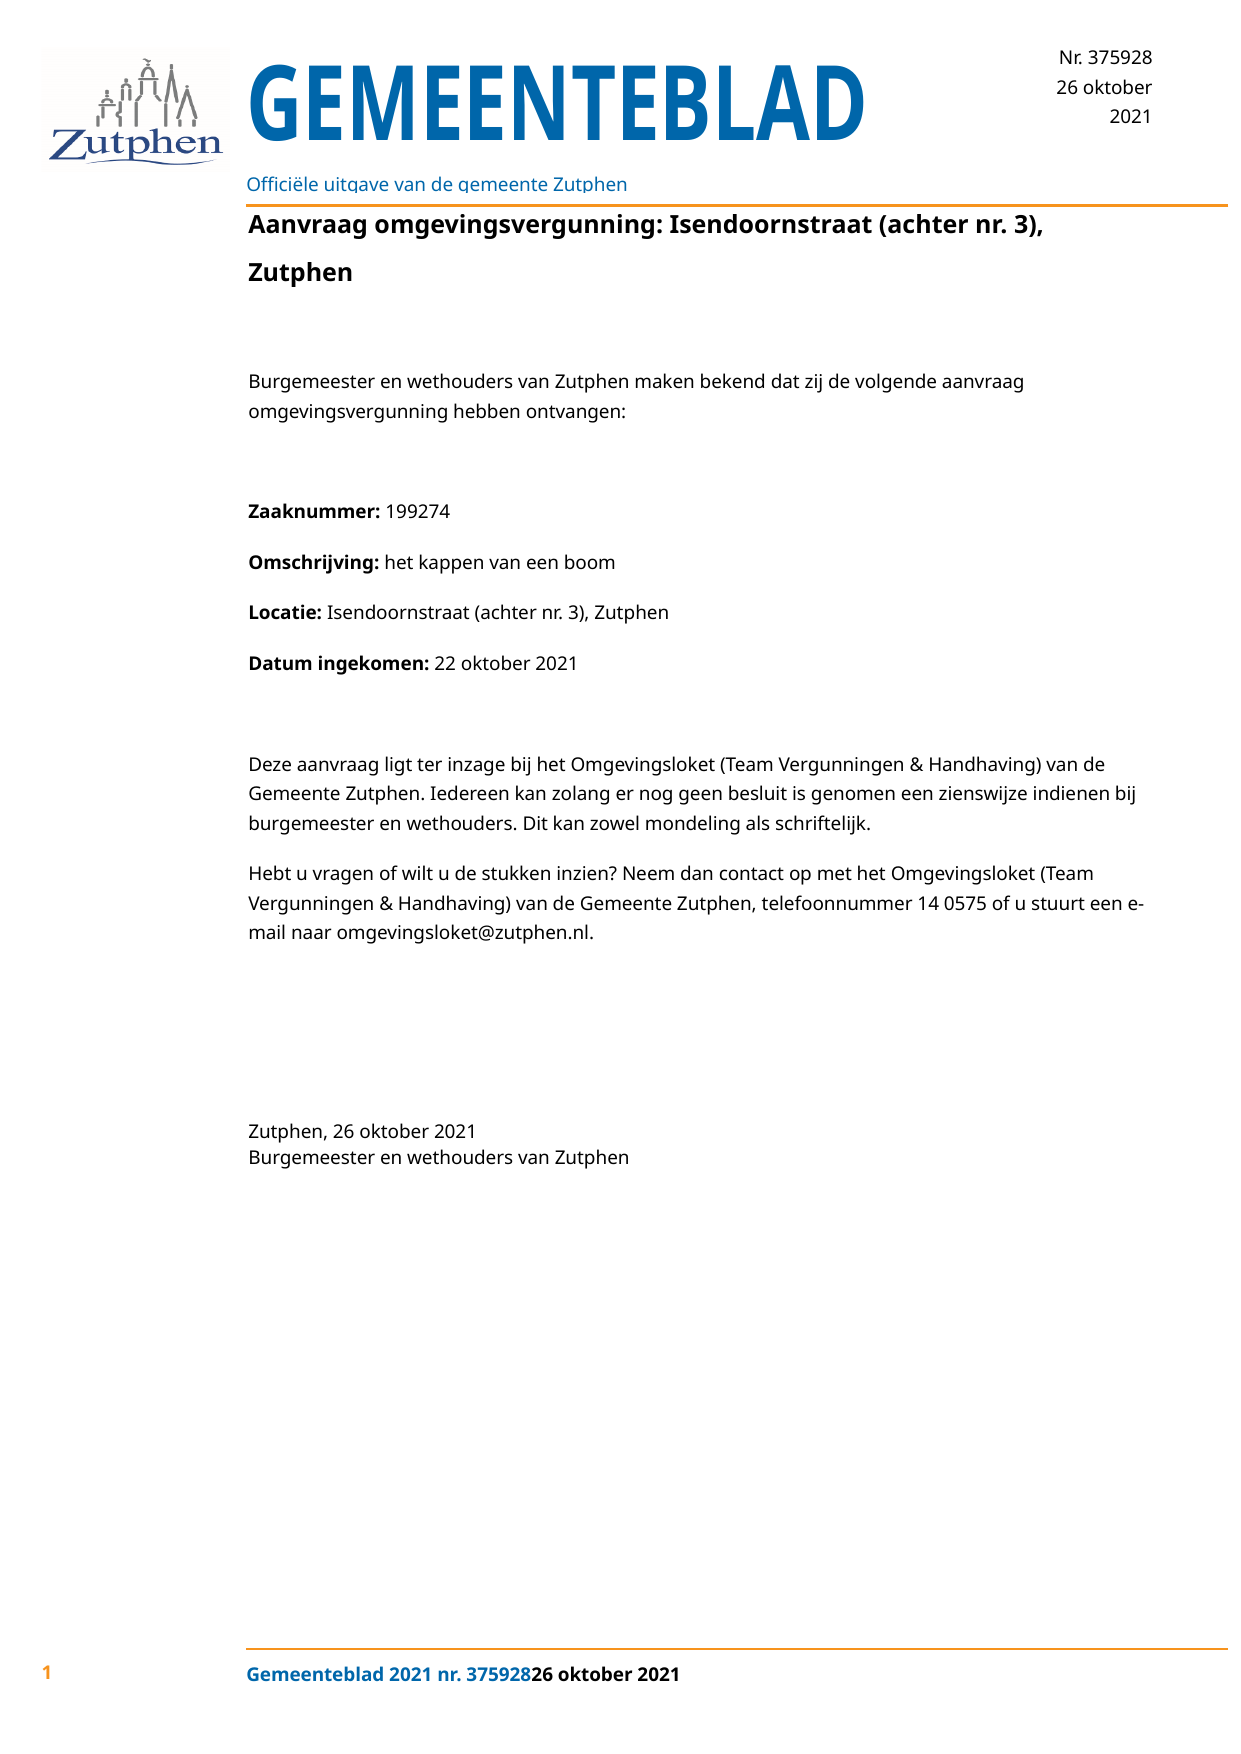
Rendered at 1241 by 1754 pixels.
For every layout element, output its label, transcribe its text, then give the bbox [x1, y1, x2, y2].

text Burgemeester en wethouders van Zutphen [248, 1144, 1152, 1170]
text Locatie: Isendoornstraat (achter nr. 3), Zutphen [248, 599, 1152, 625]
text Hebt u vragen of wilt u de stukken inzien? Neem dan contact op met het Omgevingsloket (Team Vergunningen & Handhaving) van de Gemeente Zutphen, telefoonnummer 14 0575 of u stuurt een e-mail naar omgevingsloket@zutphen.nl. [248, 860, 1152, 945]
text Burgemeester en wethouders van Zutphen maken bekend dat zij de volgende aanvraag omgevingsvergunning hebben ontvangen: [248, 368, 1152, 424]
text Aanvraag omgevingsvergunning: Isendoornstraat (achter nr. 3), Zutphen [248, 207, 1152, 288]
text Deze aanvraag ligt ter inzage bij het Omgevingsloket (Team Vergunningen & Handhaving) van de Gemeente Zutphen. Iedereen kan zolang er nog geen besluit is genomen een zienswijze indienen bij burgemeester en wethouders. Dit kan zowel mondeling als schriftelijk. [248, 751, 1152, 836]
text Datum ingekomen: 22 oktober 2021 [248, 650, 1152, 676]
picture [41, 47, 231, 172]
text Zutphen, 26 oktober 2021 [248, 1119, 1152, 1144]
text Omschrijving: het kappen van een boom [248, 549, 1152, 575]
text Zaaknummer: 199274 [248, 499, 1152, 524]
